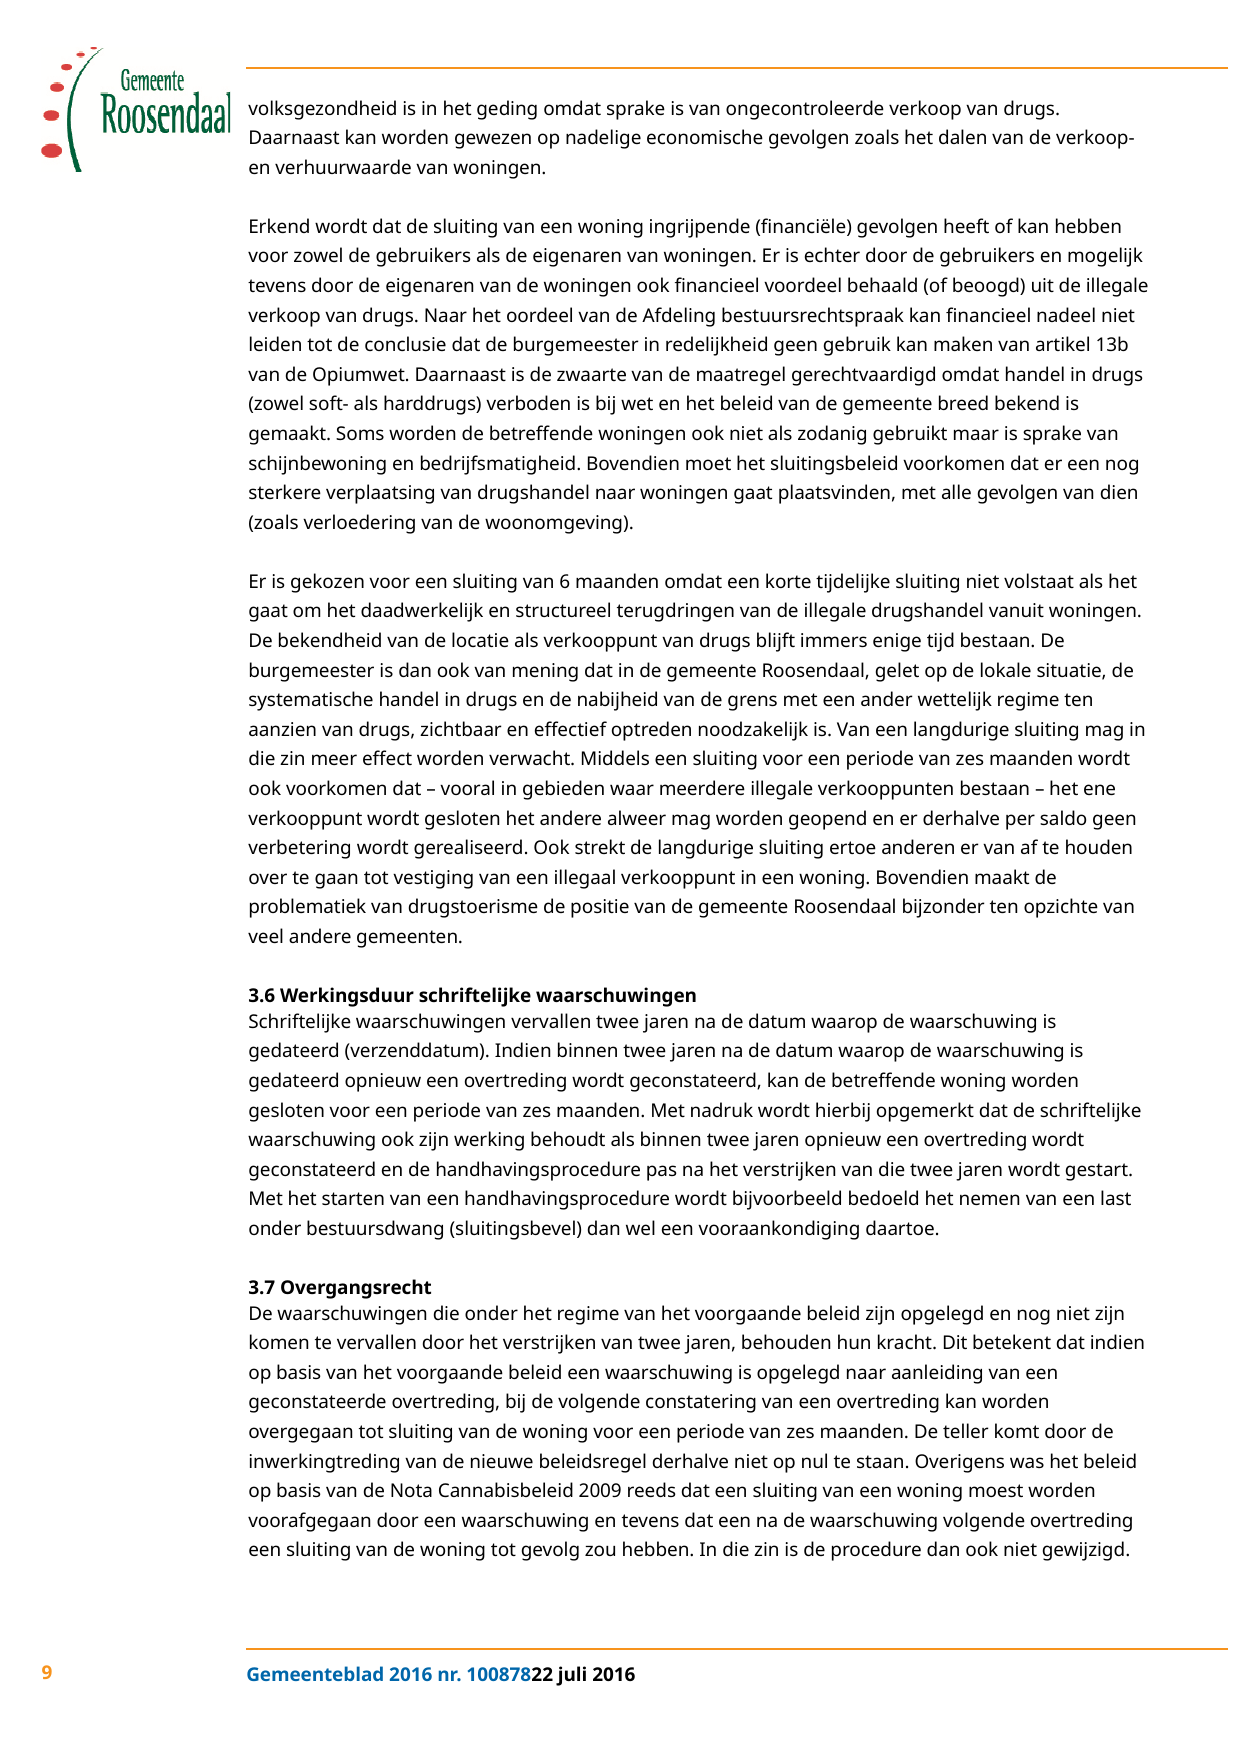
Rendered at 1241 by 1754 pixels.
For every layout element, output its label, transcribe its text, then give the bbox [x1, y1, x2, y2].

text De waarschuwingen die onder het regime van het voorgaande beleid zijn opgelegd en nog niet zijn komen te vervallen door het verstrijken van twee jaren, behouden hun kracht. Dit betekent dat indien op basis van het voorgaande beleid een waarschuwing is opgelegd naar aanleiding van een geconstateerde overtreding, bij de volgende constatering van een overtreding kan worden overgegaan tot sluiting van de woning voor een periode van zes maanden. De teller komt door de inwerkingtreding van de nieuwe beleidsregel derhalve niet op nul te staan. Overigens was het beleid op basis van de Nota Cannabisbeleid 2009 reeds dat een sluiting van een woning moest worden voorafgegaan door een waarschuwing en tevens dat een na de waarschuwing volgende overtreding een sluiting van de woning tot gevolg zou hebben. In die zin is de procedure dan ook niet gewijzigd. [248, 1300, 1152, 1562]
text volksgezondheid is in het geding omdat sprake is van ongecontroleerde verkoop van drugs. Daarnaast kan worden gewezen op nadelige economische gevolgen zoals het dalen van de verkoop- en verhuurwaarde van woningen. [248, 95, 1152, 180]
text Schriftelijke waarschuwingen vervallen twee jaren na de datum waarop de waarschuwing is gedateerd (verzenddatum). Indien binnen twee jaren na de datum waarop de waarschuwing is gedateerd opnieuw een overtreding wordt geconstateerd, kan de betreffende woning worden gesloten voor een periode van zes maanden. Met nadruk wordt hierbij opgemerkt dat de schriftelijke waarschuwing ook zijn werking behoudt als binnen twee jaren opnieuw een overtreding wordt geconstateerd en de handhavingsprocedure pas na het verstrijken van die twee jaren wordt gestart. Met het starten van een handhavingsprocedure wordt bijvoorbeeld bedoeld het nemen van een last onder bestuursdwang (sluitingsbevel) dan wel een vooraankondiging daartoe. [248, 1008, 1152, 1241]
text Erkend wordt dat de sluiting van een woning ingrijpende (financiële) gevolgen heeft of kan hebben voor zowel de gebruikers als de eigenaren van woningen. Er is echter door de gebruikers en mogelijk tevens door de eigenaren van de woningen ook financieel voordeel behaald (of beoogd) uit de illegale verkoop van drugs. Naar het oordeel van de Afdeling bestuursrechtspraak kan financieel nadeel niet leiden tot de conclusie dat de burgemeester in redelijkheid geen gebruik kan maken van artikel 13b van de Opiumwet. Daarnaast is de zwaarte van de maatregel gerechtvaardigd omdat handel in drugs (zowel soft- als harddrugs) verboden is bij wet en het beleid van de gemeente breed bekend is gemaakt. Soms worden de betreffende woningen ook niet als zodanig gebruikt maar is sprake van schijnbewoning en bedrijfsmatigheid. Bovendien moet het sluitingsbeleid voorkomen dat er een nog sterkere verplaatsing van drugshandel naar woningen gaat plaatsvinden, met alle gevolgen van dien (zoals verloedering van de woonomgeving). [248, 213, 1152, 535]
text 3.6 Werkingsduur schriftelijke waarschuwingen [248, 982, 1152, 1008]
text 3.7 Overgangsrecht [248, 1274, 1152, 1300]
text Er is gekozen voor een sluiting van 6 maanden omdat een korte tijdelijke sluiting niet volstaat als het gaat om het daadwerkelijk en structureel terugdringen van de illegale drugshandel vanuit woningen. De bekendheid van de locatie als verkooppunt van drugs blijft immers enige tijd bestaan. De burgemeester is dan ook van mening dat in de gemeente Roosendaal, gelet op de lokale situatie, de systematische handel in drugs en de nabijheid van de grens met een ander wettelijk regime ten aanzien van drugs, zichtbaar en effectief optreden noodzakelijk is. Van een langdurige sluiting mag in die zin meer effect worden verwacht. Middels een sluiting voor een periode van zes maanden wordt ook voorkomen dat – vooral in gebieden waar meerdere illegale verkooppunten bestaan – het ene verkooppunt wordt gesloten het andere alweer mag worden geopend en er derhalve per saldo geen verbetering wordt gerealiseerd. Ook strekt de langdurige sluiting ertoe anderen er van af te houden over te gaan tot vestiging van een illegaal verkooppunt in een woning. Bovendien maakt de problematiek van drugstoerisme de positie van de gemeente Roosendaal bijzonder ten opzichte van veel andere gemeenten. [248, 568, 1152, 949]
picture [41, 47, 231, 172]
